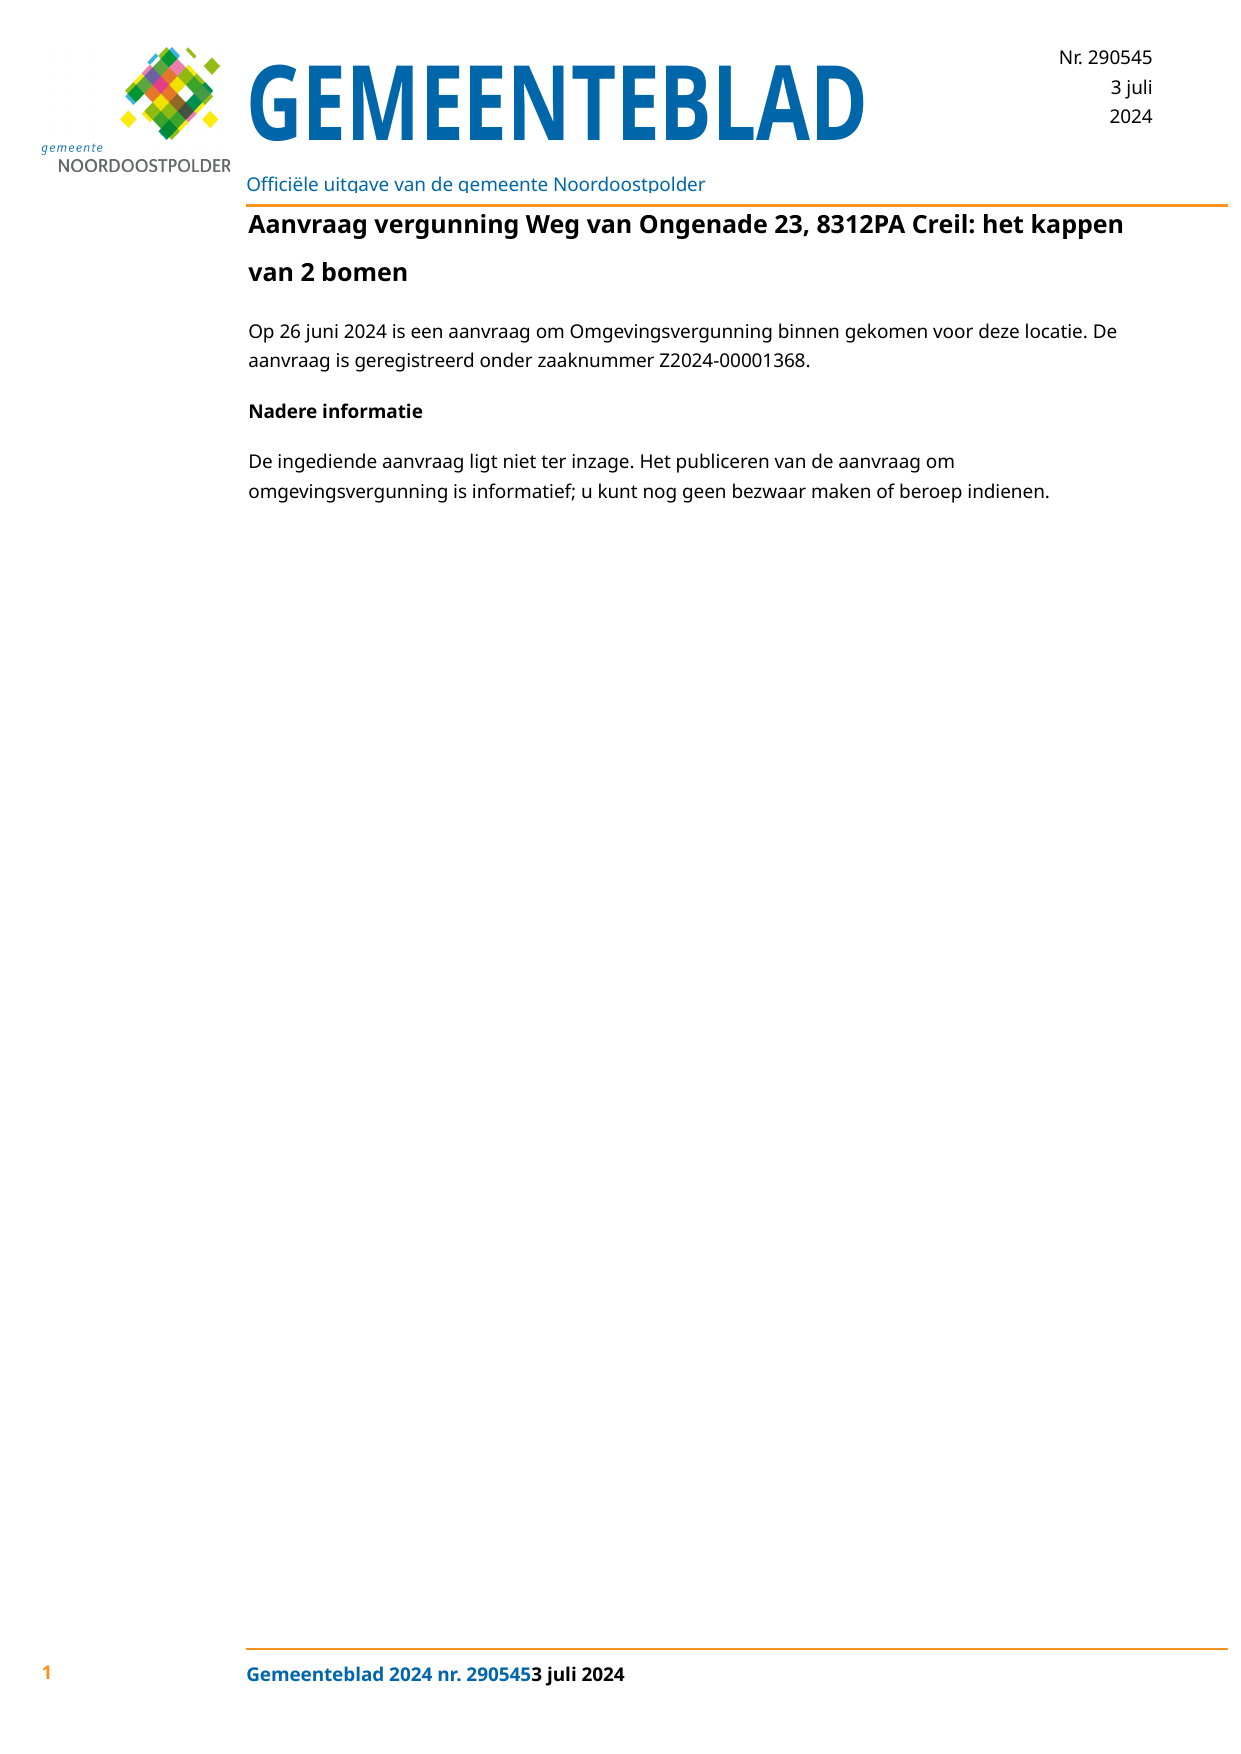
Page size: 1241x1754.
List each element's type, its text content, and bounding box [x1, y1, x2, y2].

picture [41, 47, 231, 172]
text De ingediende aanvraag ligt niet ter inzage. Het publiceren van de aanvraag om omgevingsvergunning is informatief; u kunt nog geen bezwaar maken of beroep indienen. [248, 448, 1152, 504]
text Aanvraag vergunning Weg van Ongenade 23, 8312PA Creil: het kappen van 2 bomen [248, 207, 1152, 288]
text Op 26 juni 2024 is een aanvraag om Omgevingsvergunning binnen gekomen voor deze locatie. De aanvraag is geregistreerd onder zaaknummer Z2024-00001368. [248, 318, 1152, 373]
text Nadere informatie [248, 398, 1152, 424]
